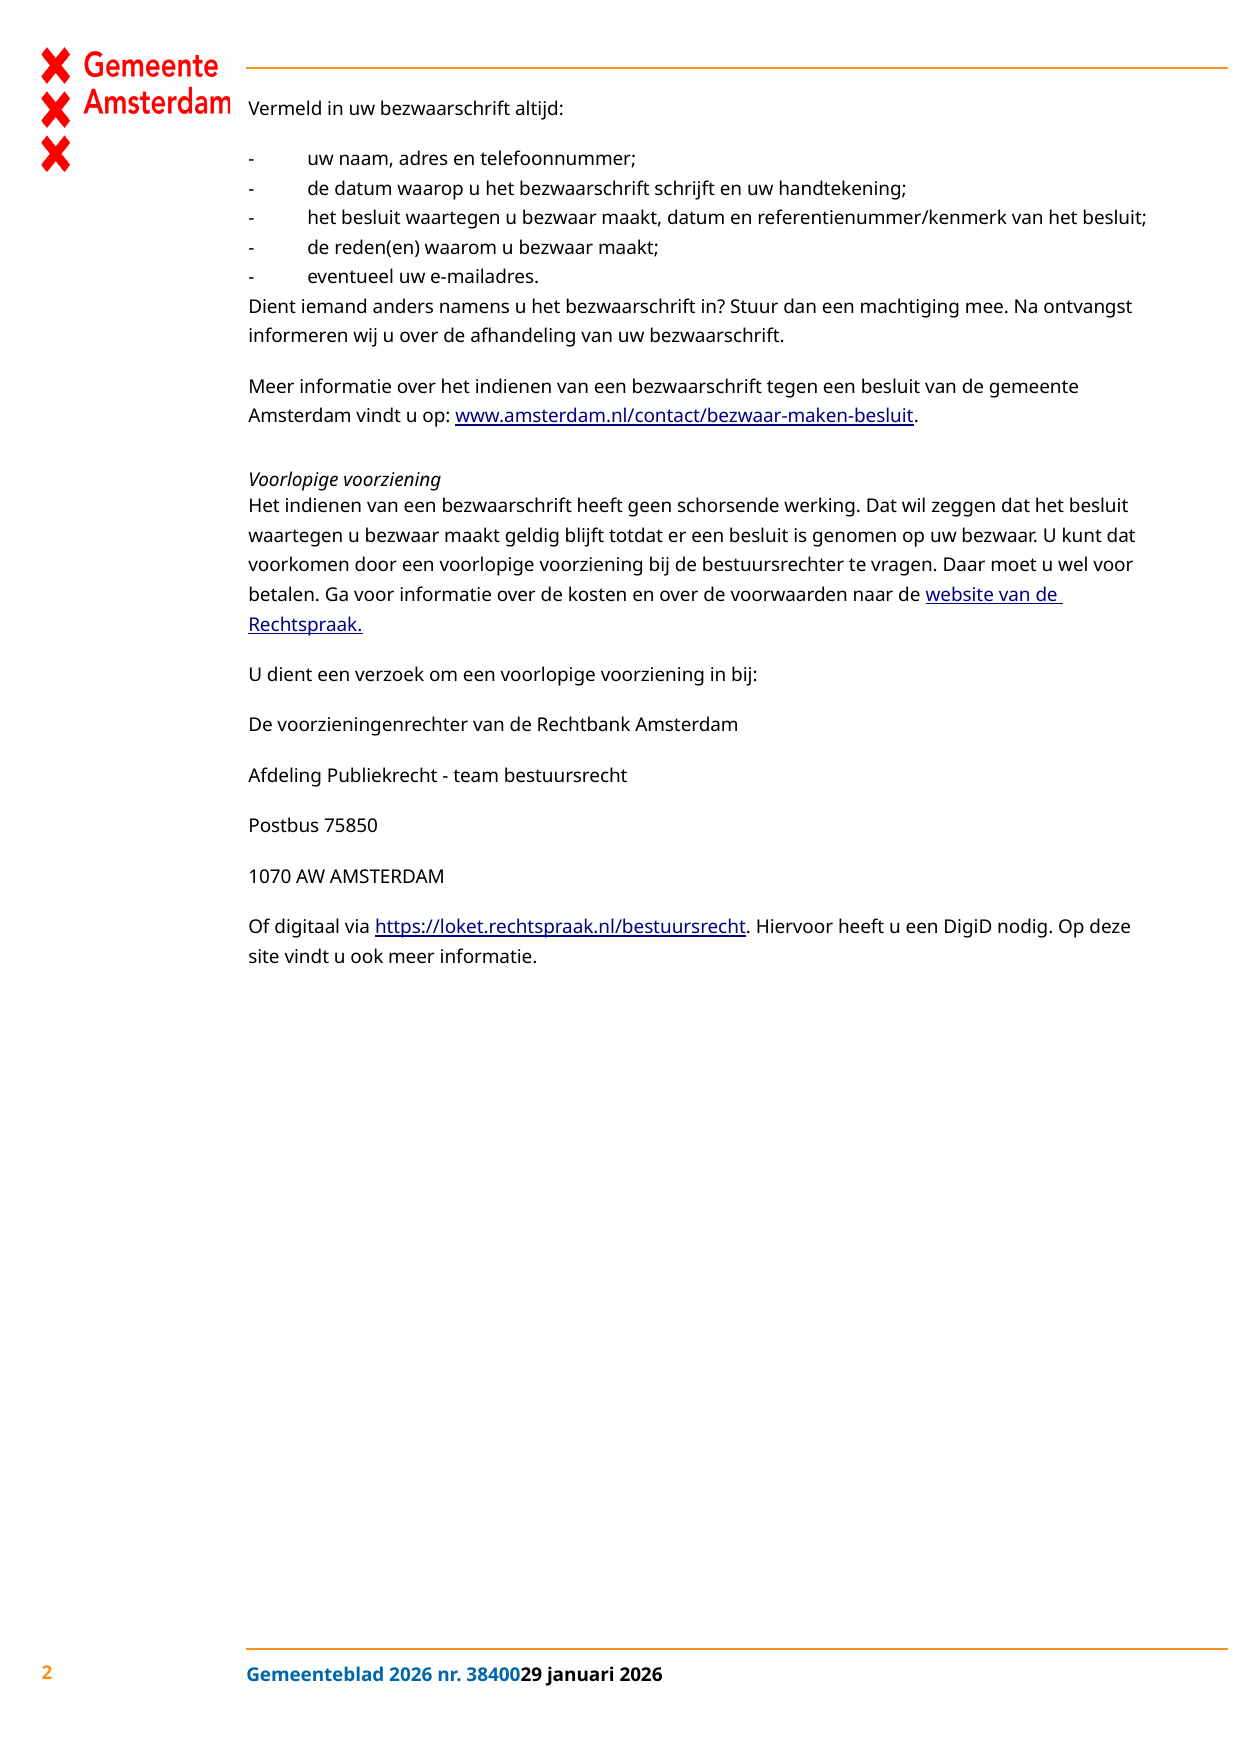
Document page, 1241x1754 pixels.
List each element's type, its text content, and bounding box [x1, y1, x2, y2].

text Meer informatie over het indienen van een bezwaarschrift tegen een besluit van de gemeente Amsterdam vindt u op: www.amsterdam.nl/contact/bezwaar-maken-besluit. [248, 373, 1152, 428]
text Het indienen van een bezwaarschrift heeft geen schorsende werking. Dat wil zeggen dat het besluit waartegen u bezwaar maakt geldig blijft totdat er een besluit is genomen op uw bezwaar. U kunt dat voorkomen door een voorlopige voorziening bij de bestuursrechter te vragen. Daar moet u wel voor betalen. Ga voor informatie over de kosten en over de voorwaarden naar de website van de Rechtspraak. [248, 492, 1152, 636]
text Voorlopige voorziening [248, 467, 1152, 492]
text Vermeld in uw bezwaarschrift altijd: [248, 95, 1152, 121]
text U dient een verzoek om een voorlopige voorziening in bij: [248, 661, 1152, 687]
text Of digitaal via https://loket.rechtspraak.nl/bestuursrecht. Hiervoor heeft u een DigiD nodig. Op deze site vindt u ook meer informatie. [248, 913, 1152, 968]
list eventueel uw e-mailadres. [248, 263, 1152, 289]
text Postbus 75850 [248, 812, 1152, 838]
text De voorzieningenrechter van de Rechtbank Amsterdam [248, 712, 1152, 737]
list de reden(en) waarom u bezwaar maakt; [248, 234, 1152, 260]
list het besluit waartegen u bezwaar maakt, datum en referentienummer/kenmerk van het besluit; [248, 204, 1152, 230]
text Afdeling Publiekrecht - team bestuursrecht [248, 762, 1152, 788]
list de datum waarop u het bezwaarschrift schrijft en uw handtekening; [248, 175, 1152, 201]
text 1070 AW AMSTERDAM [248, 863, 1152, 888]
text Dient iemand anders namens u het bezwaarschrift in? Stuur dan een machtiging mee. Na ontvangst informeren wij u over de afhandeling van uw bezwaarschrift. [248, 293, 1152, 348]
list uw naam, adres en telefoonnummer; [248, 145, 1152, 171]
picture [41, 47, 231, 172]
